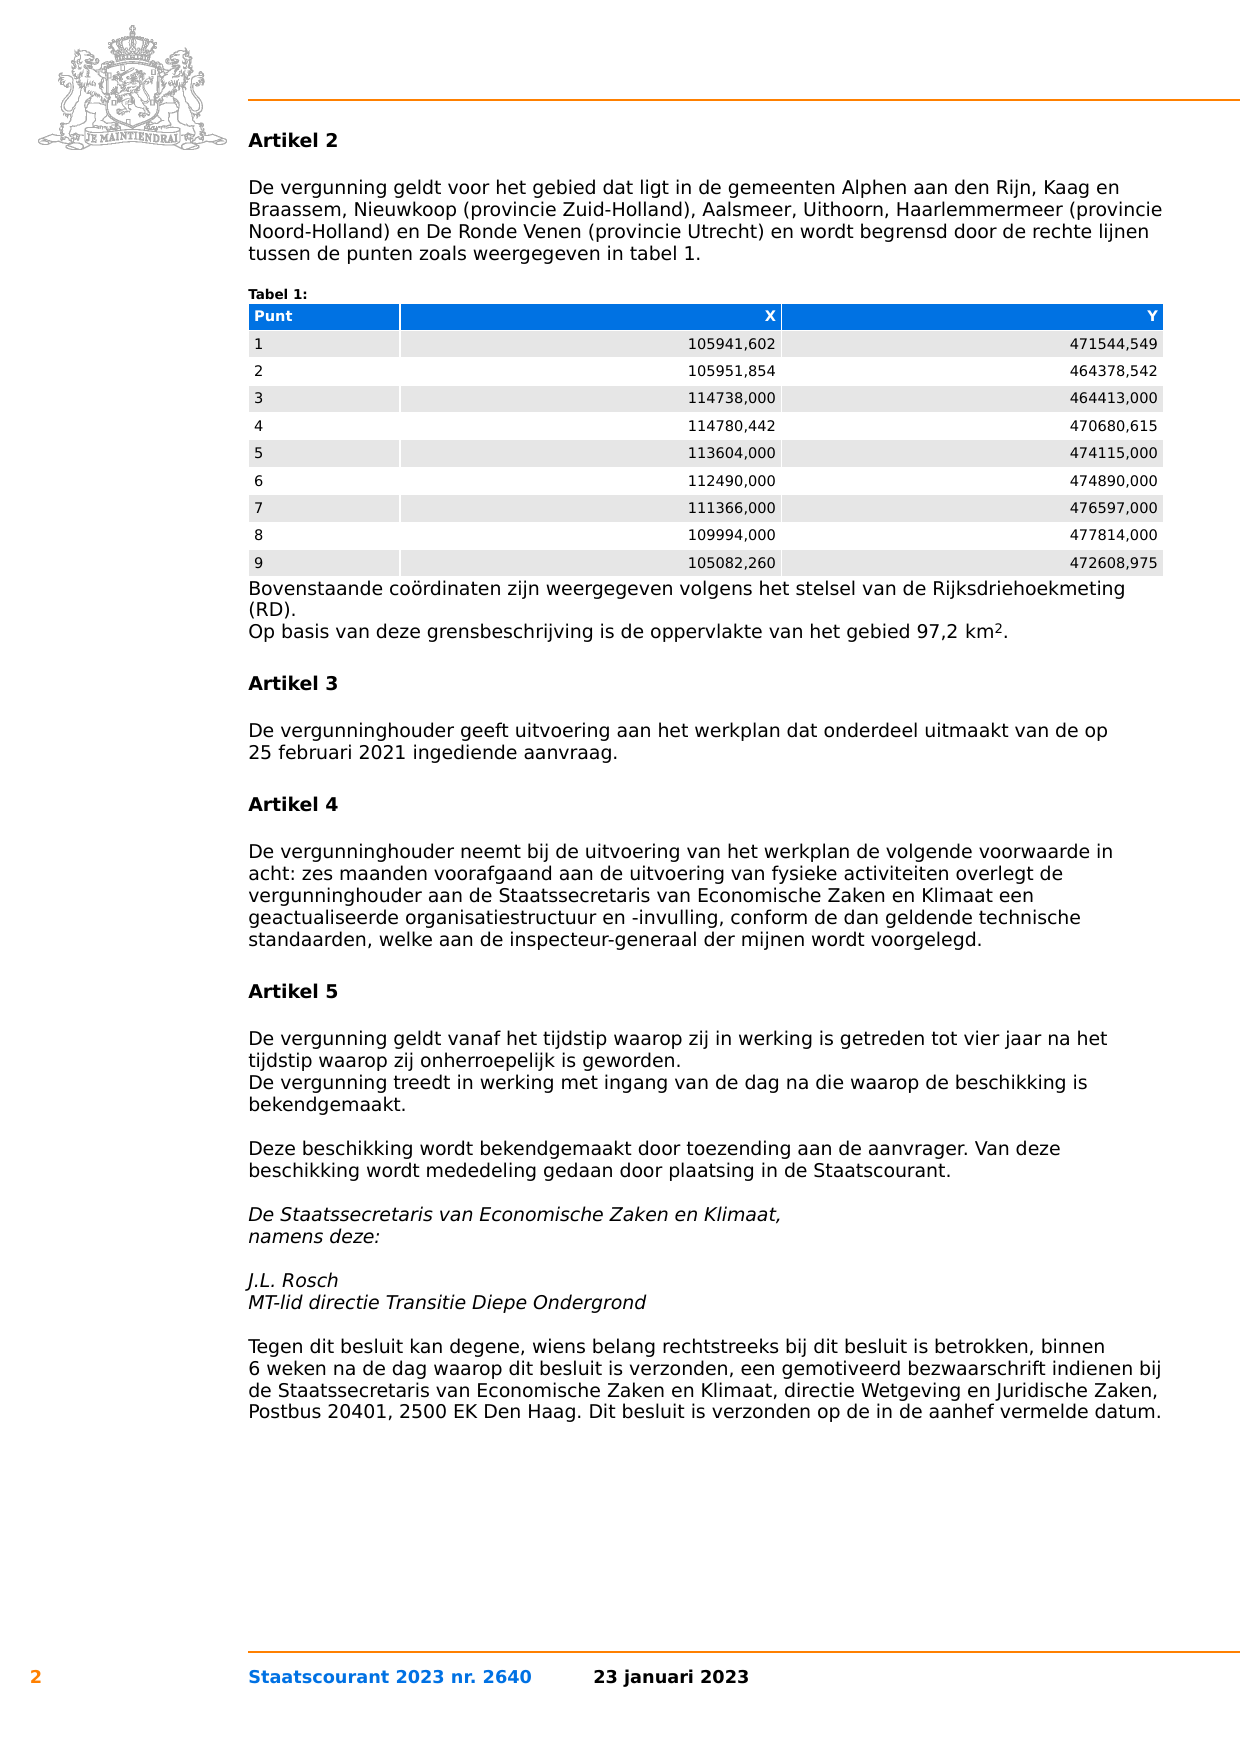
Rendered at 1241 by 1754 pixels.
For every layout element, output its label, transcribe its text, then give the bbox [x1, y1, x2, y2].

table_cell 114780,442 [401, 413, 781, 439]
subtitle Artikel 2 [248, 130, 1163, 152]
table_cell 5 [249, 440, 399, 467]
table_cell 109994,000 [401, 523, 781, 549]
text De vergunning treedt in werking met ingang van de dag na die waarop de beschikking is bekendgemaakt. [248, 1072, 1163, 1116]
table_cell 8 [249, 523, 399, 549]
table_cell 1 [249, 331, 399, 357]
text Bovenstaande coördinaten zijn weergegeven volgens het stelsel van de Rijksdriehoekmeting (RD). [248, 578, 1163, 621]
table_cell 472608,975 [782, 550, 1163, 576]
table_cell 464378,542 [782, 358, 1163, 384]
table_cell 7 [249, 495, 399, 522]
table_cell 4 [249, 413, 399, 439]
table_cell 2 [249, 358, 399, 384]
table_cell 464413,000 [782, 386, 1163, 412]
table_cell 6 [249, 468, 399, 494]
table_cell 474115,000 [782, 440, 1163, 467]
table_cell 105941,602 [401, 331, 781, 357]
table_cell X [401, 304, 781, 330]
text De vergunninghouder geeft uitvoering aan het werkplan dat onderdeel uitmaakt van de op 25 februari 2021 ingediende aanvraag. [248, 720, 1163, 764]
table_cell 112490,000 [401, 468, 781, 494]
table_cell 105951,854 [401, 358, 781, 384]
text De vergunning geldt vanaf het tijdstip waarop zij in werking is getreden tot vier jaar na het tijdstip waarop zij onherroepelijk is geworden. [248, 1028, 1163, 1072]
table_cell 476597,000 [782, 495, 1163, 522]
table_cell 113604,000 [401, 440, 781, 467]
table_cell 3 [249, 386, 399, 412]
table_cell 477814,000 [782, 523, 1163, 549]
table_cell 474890,000 [782, 468, 1163, 494]
subtitle Artikel 3 [248, 673, 1163, 695]
text De Staatssecretaris van Economische Zaken en Klimaat, namens deze: J.L. Rosch MT-lid directie Transitie Diepe Ondergrond [248, 1204, 1163, 1314]
table_cell 471544,549 [782, 331, 1163, 357]
text Op basis van deze grensbeschrijving is de oppervlakte van het gebied 97,2 km2. [248, 621, 1163, 643]
text Tegen dit besluit kan degene, wiens belang rechtstreeks bij dit besluit is betrokken, binnen 6 weken na de dag waarop dit besluit is verzonden, een gemotiveerd bezwaarschrift indienen bij de Staatssecretaris van Economische Zaken en Klimaat, directie Wetgeving en Juridische Zaken, Postbus 20401, 2500 EK Den Haag. Dit besluit is verzonden op de in de aanhef vermelde datum. [248, 1336, 1163, 1423]
subtitle Artikel 5 [248, 981, 1163, 1003]
table_cell 114738,000 [401, 386, 781, 412]
table_cell 470680,615 [782, 413, 1163, 439]
text Deze beschikking wordt bekendgemaakt door toezending aan de aanvrager. Van deze beschikking wordt mededeling gedaan door plaatsing in de Staatscourant. [248, 1138, 1163, 1182]
picture [38, 25, 227, 150]
table_header Tabel 1: [248, 287, 1163, 302]
table_cell Punt [249, 304, 399, 330]
text De vergunninghouder neemt bij de uitvoering van het werkplan de volgende voorwaarde in acht: zes maanden voorafgaand aan de uitvoering van fysieke activiteiten overlegt de vergunninghouder aan de Staatssecretaris van Economische Zaken en Klimaat een geactualiseerde organisatiestructuur en -invulling, conform de dan geldende technische standaarden, welke aan de inspecteur-generaal der mijnen wordt voorgelegd. [248, 841, 1163, 951]
table_cell Y [782, 304, 1163, 330]
table_cell 111366,000 [401, 495, 781, 522]
text De vergunning geldt voor het gebied dat ligt in de gemeenten Alphen aan den Rijn, Kaag en Braassem, Nieuwkoop (provincie Zuid-Holland), Aalsmeer, Uithoorn, Haarlemmermeer (provincie Noord-Holland) en De Ronde Venen (provincie Utrecht) en wordt begrensd door de rechte lijnen tussen de punten zoals weergegeven in tabel 1. [248, 177, 1163, 265]
table_cell 105082,260 [401, 550, 781, 576]
table_cell 9 [249, 550, 399, 576]
subtitle Artikel 4 [248, 794, 1163, 816]
